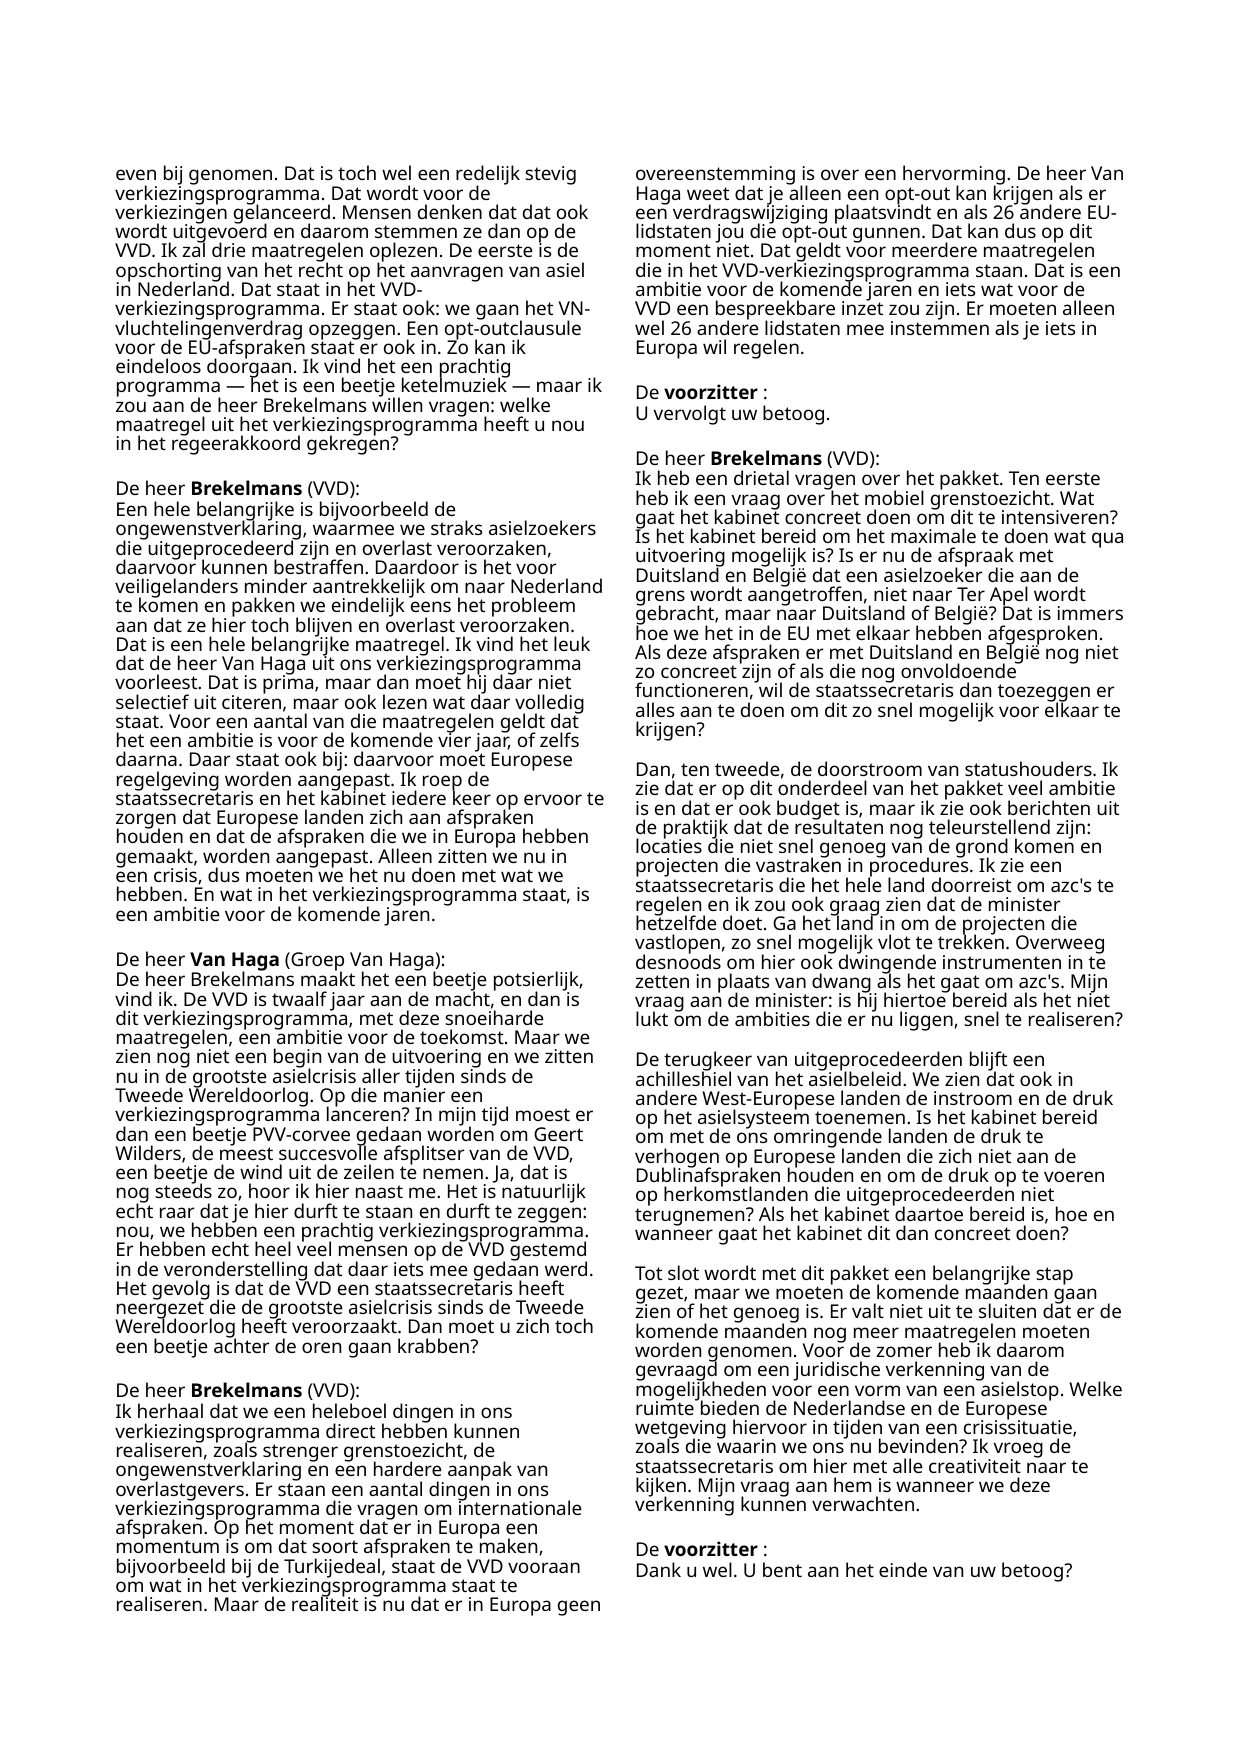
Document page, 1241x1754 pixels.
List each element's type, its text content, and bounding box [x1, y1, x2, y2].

text even bij genomen. Dat is toch wel een redelijk stevig verkiezingsprogramma. Dat wordt voor de verkiezingen gelanceerd. Mensen denken dat dat ook wordt uitgevoerd en daarom stemmen ze dan op de VVD. Ik zal drie maatregelen oplezen. De eerste is de opschorting van het recht op het aanvragen van asiel in Nederland. Dat staat in het VVD-verkiezingsprogramma. Er staat ook: we gaan het VN-vluchtelingenverdrag opzeggen. Een opt-outclausule voor de EU-afspraken staat er ook in. Zo kan ik eindeloos doorgaan. Ik vind het een prachtig programma — het is een beetje ketelmuziek — maar ik zou aan de heer Brekelmans willen vragen: welke maatregel uit het verkiezingsprogramma heeft u nou in het regeerakkoord gekregen? [115, 165, 605, 454]
text overeenstemming is over een hervorming. De heer Van Haga weet dat je alleen een opt-out kan krijgen als er een verdragswijziging plaatsvindt en als 26 andere EU-lidstaten jou die opt-out gunnen. Dat kan dus op dit moment niet. Dat geldt voor meerdere maatregelen die in het VVD-verkiezingsprogramma staan. Dat is een ambitie voor de komende jaren en iets wat voor de VVD een bespreekbare inzet zou zijn. Er moeten alleen wel 26 andere lidstaten mee instemmen als je iets in Europa wil regelen. [635, 165, 1125, 358]
text U vervolgt uw betoog. [635, 404, 1125, 424]
text De terugkeer van uitgeprocedeerden blijft een achilleshiel van het asielbeleid. We zien dat ook in andere West-Europese landen de instroom en de druk op het asielsysteem toenemen. Is het kabinet bereid om met de ons omringende landen de druk te verhogen op Europese landen die zich niet aan de Dublinafspraken houden en om de druk op te voeren op herkomstlanden die uitgeprocedeerden niet terugnemen? Als het kabinet daartoe bereid is, hoe en wanneer gaat het kabinet dit dan concreet doen? [635, 1051, 1125, 1244]
text Ik heb een drietal vragen over het pakket. Ten eerste heb ik een vraag over het mobiel grenstoezicht. Wat gaat het kabinet concreet doen om dit te intensiveren? Is het kabinet bereid om het maximale te doen wat qua uitvoering mogelijk is? Is er nu de afspraak met Duitsland en België dat een asielzoeker die aan de grens wordt aangetroffen, niet naar Ter Apel wordt gebracht, maar naar Duitsland of België? Dat is immers hoe we het in de EU met elkaar hebben afgesproken. Als deze afspraken er met Duitsland en België nog niet zo concreet zijn of als die nog onvoldoende functioneren, wil de staatssecretaris dan toezeggen er alles aan te doen om dit zo snel mogelijk voor elkaar te krijgen? [635, 470, 1125, 740]
text De heer Brekelmans maakt het een beetje potsierlijk, vind ik. De VVD is twaalf jaar aan de macht, en dan is dit verkiezingsprogramma, met deze snoeiharde maatregelen, een ambitie voor de toekomst. Maar we zien nog niet een begin van de uitvoering en we zitten nu in de grootste asielcrisis aller tijden sinds de Tweede Wereldoorlog. Op die manier een verkiezingsprogramma lanceren? In mijn tijd moest er dan een beetje PVV-corvee gedaan worden om Geert Wilders, de meest succesvolle afsplitser van de VVD, een beetje de wind uit de zeilen te nemen. Ja, dat is nog steeds zo, hoor ik hier naast me. Het is natuurlijk echt raar dat je hier durft te staan en durft te zeggen: nou, we hebben een prachtig verkiezingsprogramma. Er hebben echt heel veel mensen op de VVD gestemd in de veronderstelling dat daar iets mee gedaan werd. Het gevolg is dat de VVD een staatssecretaris heeft neergezet die de grootste asielcrisis sinds de Tweede Wereldoorlog heeft veroorzaakt. Dan moet u zich toch een beetje achter de oren gaan krabben? [115, 971, 605, 1357]
text Ik herhaal dat we een heleboel dingen in ons verkiezingsprogramma direct hebben kunnen realiseren, zoals strenger grenstoezicht, de ongewenstverklaring en een hardere aanpak van overlastgevers. Er staan een aantal dingen in ons verkiezingsprogramma die vragen om internationale afspraken. Op het moment dat er in Europa een momentum is om dat soort afspraken te maken, bijvoorbeeld bij de Turkijedeal, staat de VVD vooraan om wat in het verkiezingsprogramma staat te realiseren. Maar de realiteit is nu dat er in Europa geen [115, 1403, 605, 1615]
text Dank u wel. U bent aan het einde van uw betoog? [635, 1562, 1125, 1581]
text De voorzitter : [635, 1536, 1125, 1562]
text De heer Brekelmans (VVD): [115, 475, 605, 501]
text De heer Brekelmans (VVD): [635, 445, 1125, 470]
text Tot slot wordt met dit pakket een belangrijke stap gezet, maar we moeten de komende maanden gaan zien of het genoeg is. Er valt niet uit te sluiten dat er de komende maanden nog meer maatregelen moeten worden genomen. Voor de zomer heb ik daarom gevraagd om een juridische verkenning van de mogelijkheden voor een vorm van een asielstop. Welke ruimte bieden de Nederlandse en de Europese wetgeving hiervoor in tijden van een crisissituatie, zoals die waarin we ons nu bevinden? Ik vroeg de staatssecretaris om hier met alle creativiteit naar te kijken. Mijn vraag aan hem is wanneer we deze verkenning kunnen verwachten. [635, 1265, 1125, 1515]
text De heer Van Haga (Groep Van Haga): [115, 946, 605, 971]
text De voorzitter : [635, 379, 1125, 404]
text Een hele belangrijke is bijvoorbeeld de ongewenstverklaring, waarmee we straks asielzoekers die uitgeprocedeerd zijn en overlast veroorzaken, daarvoor kunnen bestraffen. Daardoor is het voor veiligelanders minder aantrekkelijk om naar Nederland te komen en pakken we eindelijk eens het probleem aan dat ze hier toch blijven en overlast veroorzaken. Dat is een hele belangrijke maatregel. Ik vind het leuk dat de heer Van Haga uit ons verkiezingsprogramma voorleest. Dat is prima, maar dan moet hij daar niet selectief uit citeren, maar ook lezen wat daar volledig staat. Voor een aantal van die maatregelen geldt dat het een ambitie is voor de komende vier jaar, of zelfs daarna. Daar staat ook bij: daarvoor moet Europese regelgeving worden aangepast. Ik roep de staatssecretaris en het kabinet iedere keer op ervoor te zorgen dat Europese landen zich aan afspraken houden en dat de afspraken die we in Europa hebben gemaakt, worden aangepast. Alleen zitten we nu in een crisis, dus moeten we het nu doen met wat we hebben. En wat in het verkiezingsprogramma staat, is een ambitie voor de komende jaren. [115, 501, 605, 925]
text Dan, ten tweede, de doorstroom van statushouders. Ik zie dat er op dit onderdeel van het pakket veel ambitie is en dat er ook budget is, maar ik zie ook berichten uit de praktijk dat de resultaten nog teleurstellend zijn: locaties die niet snel genoeg van de grond komen en projecten die vastraken in procedures. Ik zie een staatssecretaris die het hele land doorreist om azc's te regelen en ik zou ook graag zien dat de minister hetzelfde doet. Ga het land in om de projecten die vastlopen, zo snel mogelijk vlot te trekken. Overweeg desnoods om hier ook dwingende instrumenten in te zetten in plaats van dwang als het gaat om azc's. Mijn vraag aan de minister: is hij hiertoe bereid als het niet lukt om de ambities die er nu liggen, snel te realiseren? [635, 761, 1125, 1031]
text De heer Brekelmans (VVD): [115, 1378, 605, 1403]
